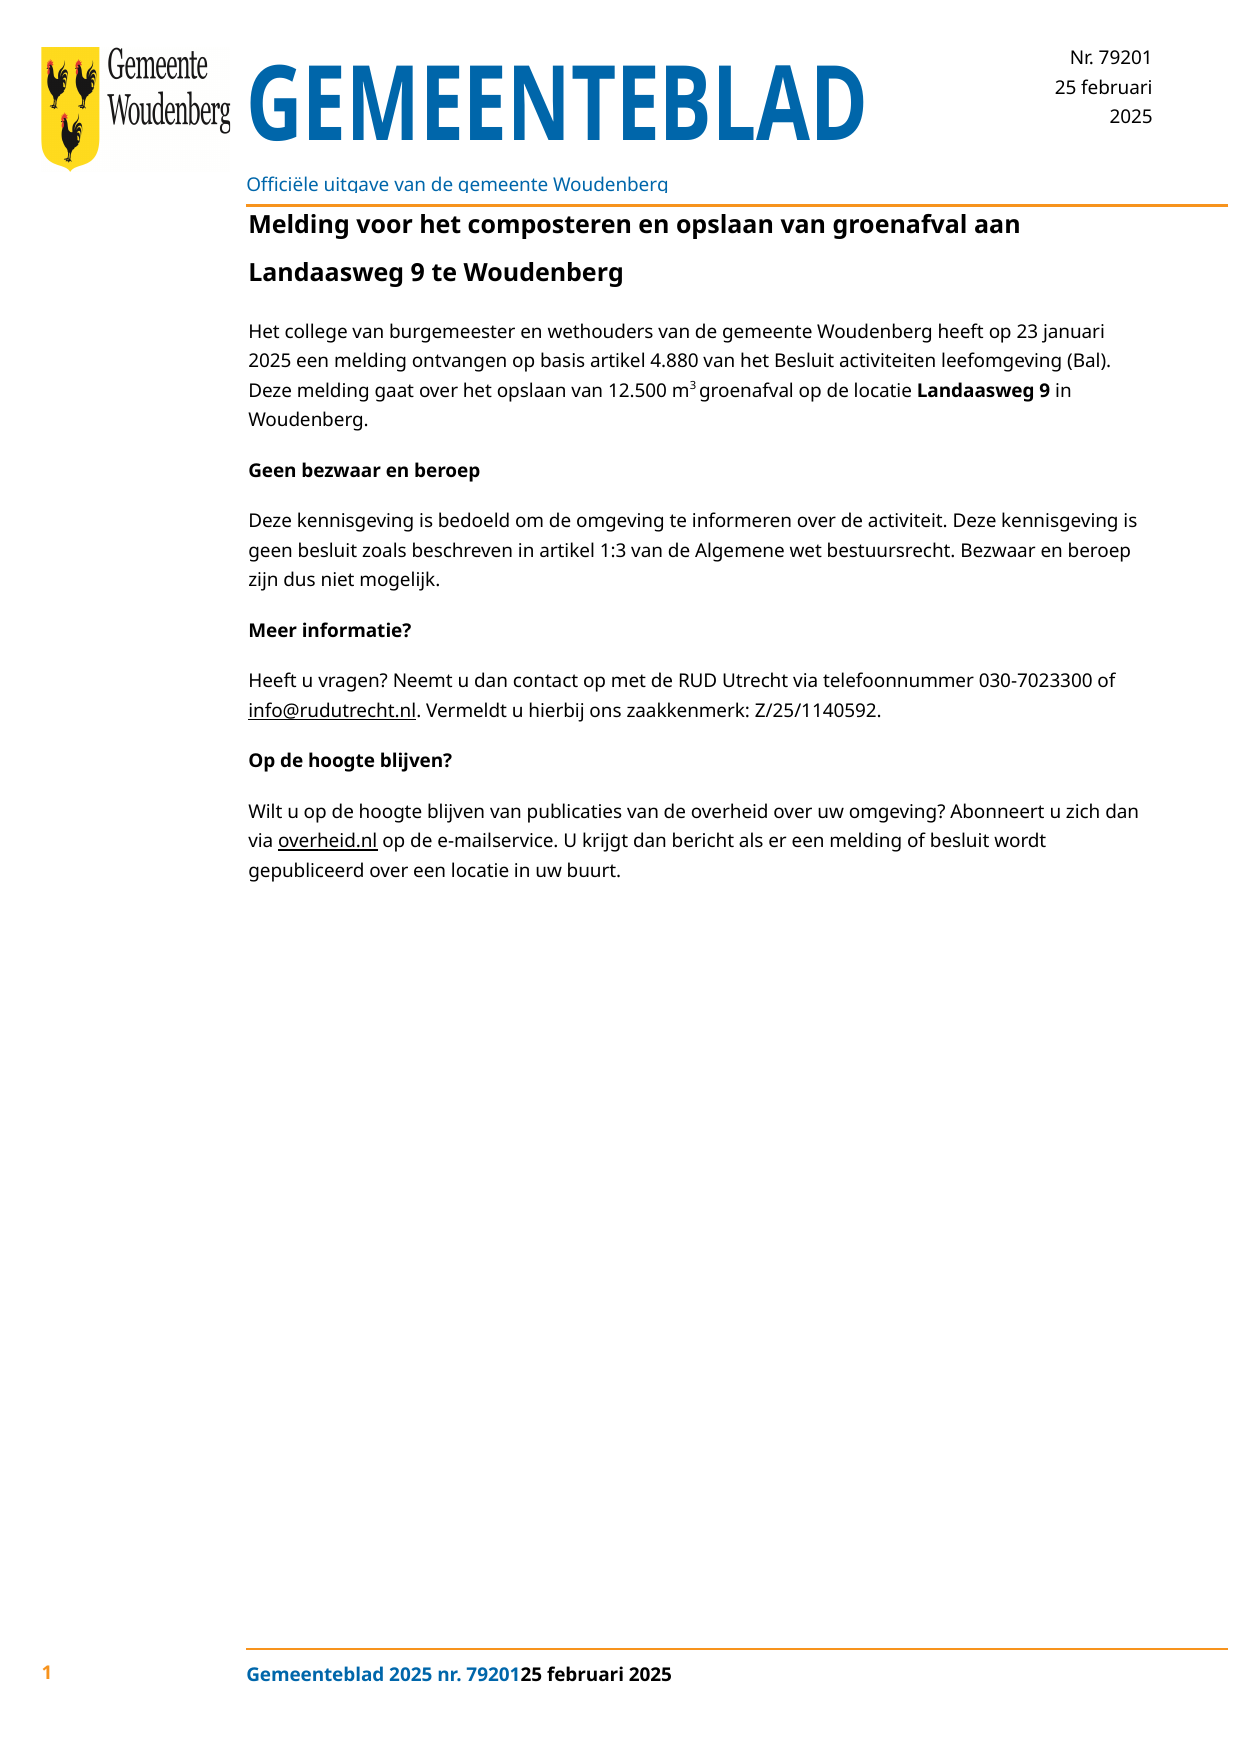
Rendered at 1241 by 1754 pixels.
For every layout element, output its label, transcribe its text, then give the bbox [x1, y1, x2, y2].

text Deze kennisgeving is bedoeld om de omgeving te informeren over de activiteit. Deze kennisgeving is geen besluit zoals beschreven in artikel 1:3 van de Algemene wet bestuursrecht. Bezwaar en beroep zijn dus niet mogelijk. [248, 507, 1152, 592]
text Geen bezwaar en beroep [248, 457, 1152, 483]
text Het college van burgemeester en wethouders van de gemeente Woudenberg heeft op 23 januari 2025 een melding ontvangen op basis artikel 4.880 van het Besluit activiteiten leefomgeving (Bal). Deze melding gaat over het opslaan van 12.500 m3 groenafval op de locatie Landaasweg 9 in Woudenberg. [248, 318, 1152, 432]
picture [41, 47, 231, 172]
text Heeft u vragen? Neemt u dan contact op met de RUD Utrecht via telefoonnummer 030-7023300 of info@rudutrecht.nl. Vermeldt u hierbij ons zaakkenmerk: Z/25/1140592. [248, 667, 1152, 723]
text Melding voor het composteren en opslaan van groenafval aan Landaasweg 9 te Woudenberg [248, 207, 1152, 288]
text Wilt u op de hoogte blijven van publicaties van de overheid over uw omgeving? Abonneert u zich dan via overheid.nl op de e-mailservice. U krijgt dan bericht als er een melding of besluit wordt gepubliceerd over een locatie in uw buurt. [248, 798, 1152, 883]
text Meer informatie? [248, 617, 1152, 643]
text Op de hoogte blijven? [248, 747, 1152, 773]
